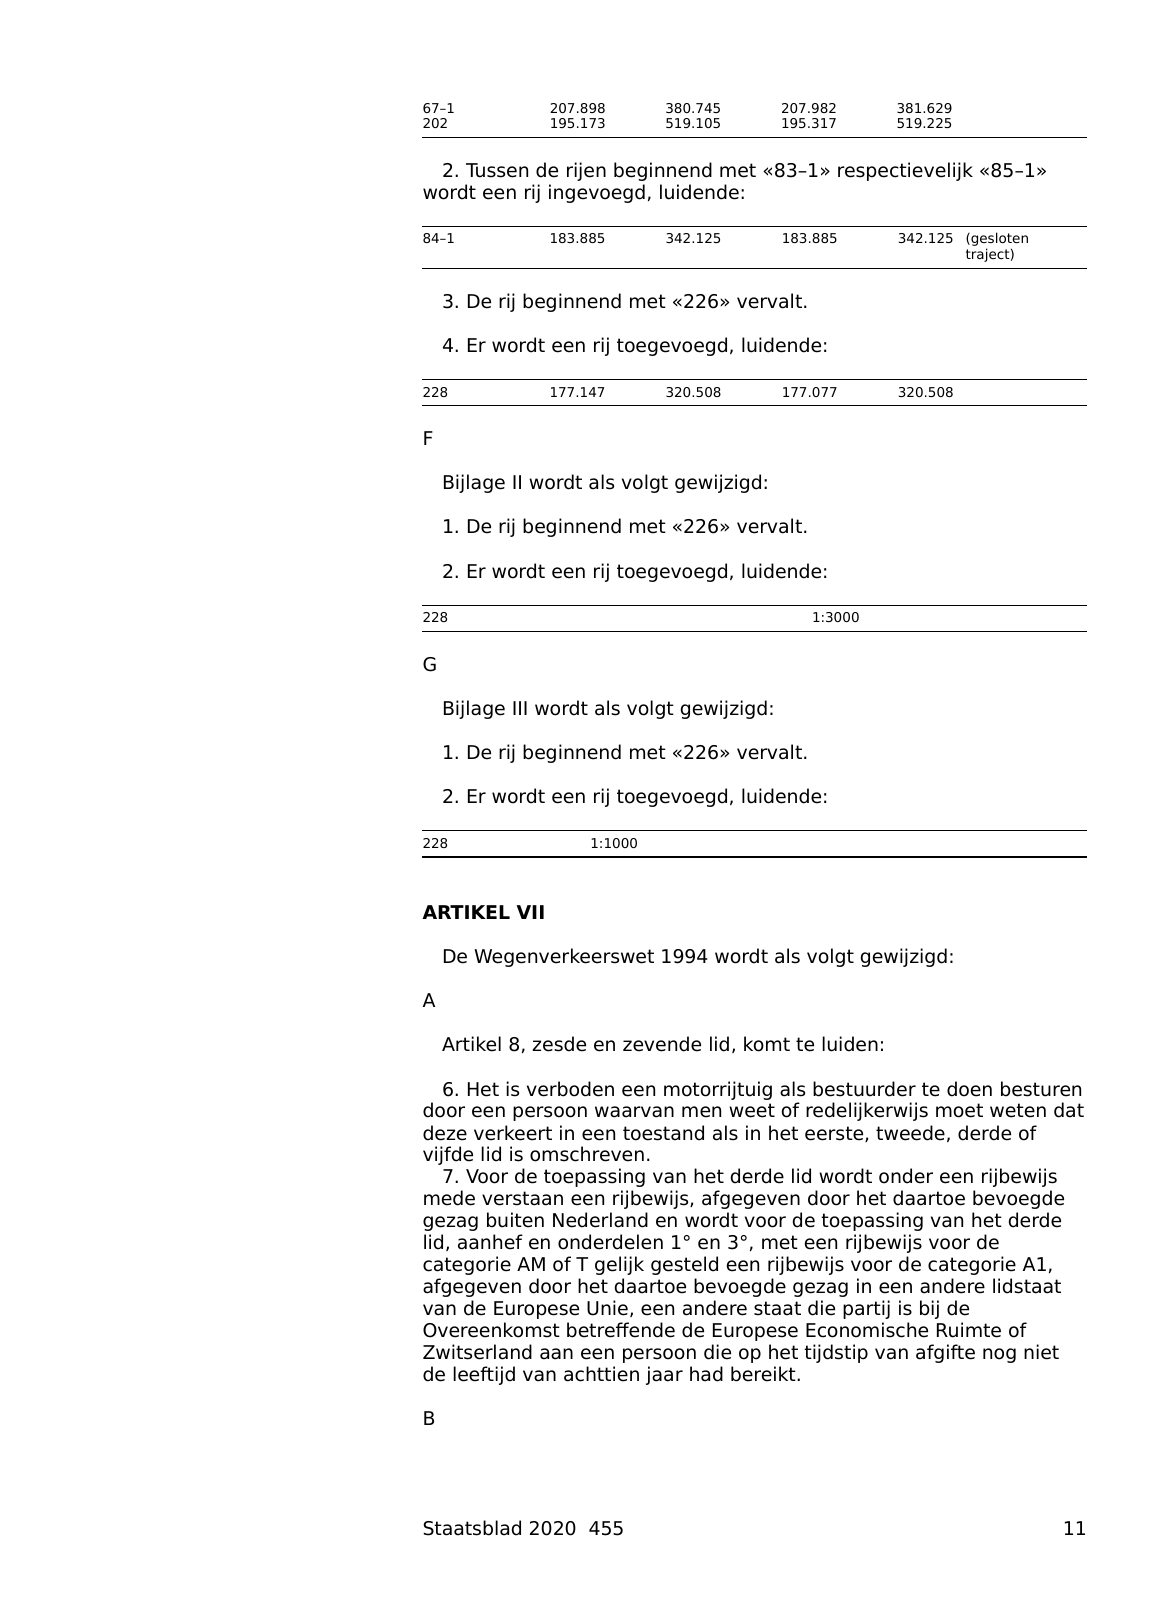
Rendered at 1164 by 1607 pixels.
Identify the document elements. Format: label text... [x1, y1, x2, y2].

table_header 183.885 [495, 227, 611, 267]
table_header 228 [422, 606, 644, 631]
table_cell [958, 100, 1087, 116]
text Artikel 8, zesde en zevende lid, komt te luiden: [422, 1034, 1087, 1056]
table_cell 202 [422, 116, 496, 137]
table_header 228 [422, 380, 495, 405]
table_cell 207.898 [496, 100, 611, 116]
table_header 342.125 [843, 227, 959, 267]
table_header 1:3000 [644, 606, 865, 631]
text 4. Er wordt een rij toegevoegd, luidende: [422, 335, 1087, 357]
table_cell [958, 116, 1087, 137]
table_header [960, 380, 1087, 405]
table_cell 519.105 [611, 116, 727, 137]
table_cell 195.317 [727, 116, 842, 137]
text De Wegenverkeerswet 1994 wordt als volgt gewijzigd: [422, 946, 1087, 968]
text G [422, 654, 1087, 676]
table_header [976, 831, 1087, 856]
table_header [754, 831, 865, 856]
subtitle ARTIKEL VII [422, 902, 1087, 924]
table_header 177.077 [727, 380, 843, 405]
table_header 320.508 [611, 380, 727, 405]
table_cell 381.629 [843, 100, 958, 116]
table_cell 519.225 [843, 116, 958, 137]
text B [422, 1408, 1087, 1430]
text 2. Er wordt een rij toegevoegd, luidende: [422, 561, 1087, 583]
table_header 1:1000 [533, 831, 644, 856]
table_header 320.508 [843, 380, 959, 405]
text 2. Er wordt een rij toegevoegd, luidende: [422, 786, 1087, 808]
table_header [865, 831, 976, 856]
text Bijlage II wordt als volgt gewijzigd: [422, 472, 1087, 494]
table_cell 380.745 [611, 100, 727, 116]
table_header [644, 831, 754, 856]
table_header 342.125 [611, 227, 727, 267]
text 7. Voor de toepassing van het derde lid wordt onder een rijbewijs mede verstaan een rijbewijs, afgegeven door het daartoe bevoegde gezag buiten Nederland en wordt voor de toepassing van het derde lid, aanhef en onderdelen 1° en 3°, met een rijbewijs voor de categorie AM of T gelijk gesteld een rijbewijs voor de categorie A1, afgegeven door het daartoe bevoegde gezag in een andere lidstaat van de Europese Unie, een andere staat die partij is bij de Overeenkomst betreffende de Europese Economische Ruimte of Zwitserland aan een persoon die op het tijdstip van afgifte nog niet de leeftijd van achttien jaar had bereikt. [422, 1166, 1087, 1386]
text 6. Het is verboden een motorrijtuig als bestuurder te doen besturen door een persoon waarvan men weet of redelijkerwijs moet weten dat deze verkeert in een toestand als in het eerste, tweede, derde of vijfde lid is omschreven. [422, 1078, 1087, 1166]
table_header 183.885 [727, 227, 843, 267]
table_header 228 [422, 831, 533, 856]
text 1. De rij beginnend met «226» vervalt. [422, 516, 1087, 538]
table_cell 67–1 [422, 100, 496, 116]
text 2. Tussen de rijen beginnend met «83–1» respectievelijk «85–1» wordt een rij ingevoegd, luidende: [422, 160, 1087, 204]
text F [422, 428, 1087, 450]
text 1. De rij beginnend met «226» vervalt. [422, 742, 1087, 764]
table_header 84–1 [422, 227, 495, 267]
text A [422, 990, 1087, 1012]
table_header (gesloten traject) [960, 227, 1087, 267]
text Bijlage III wordt als volgt gewijzigd: [422, 698, 1087, 720]
text 3. De rij beginnend met «226» vervalt. [422, 291, 1087, 313]
table_header 177.147 [495, 380, 611, 405]
table_header [865, 606, 1087, 631]
table_cell 207.982 [727, 100, 842, 116]
table_cell 195.173 [496, 116, 611, 137]
